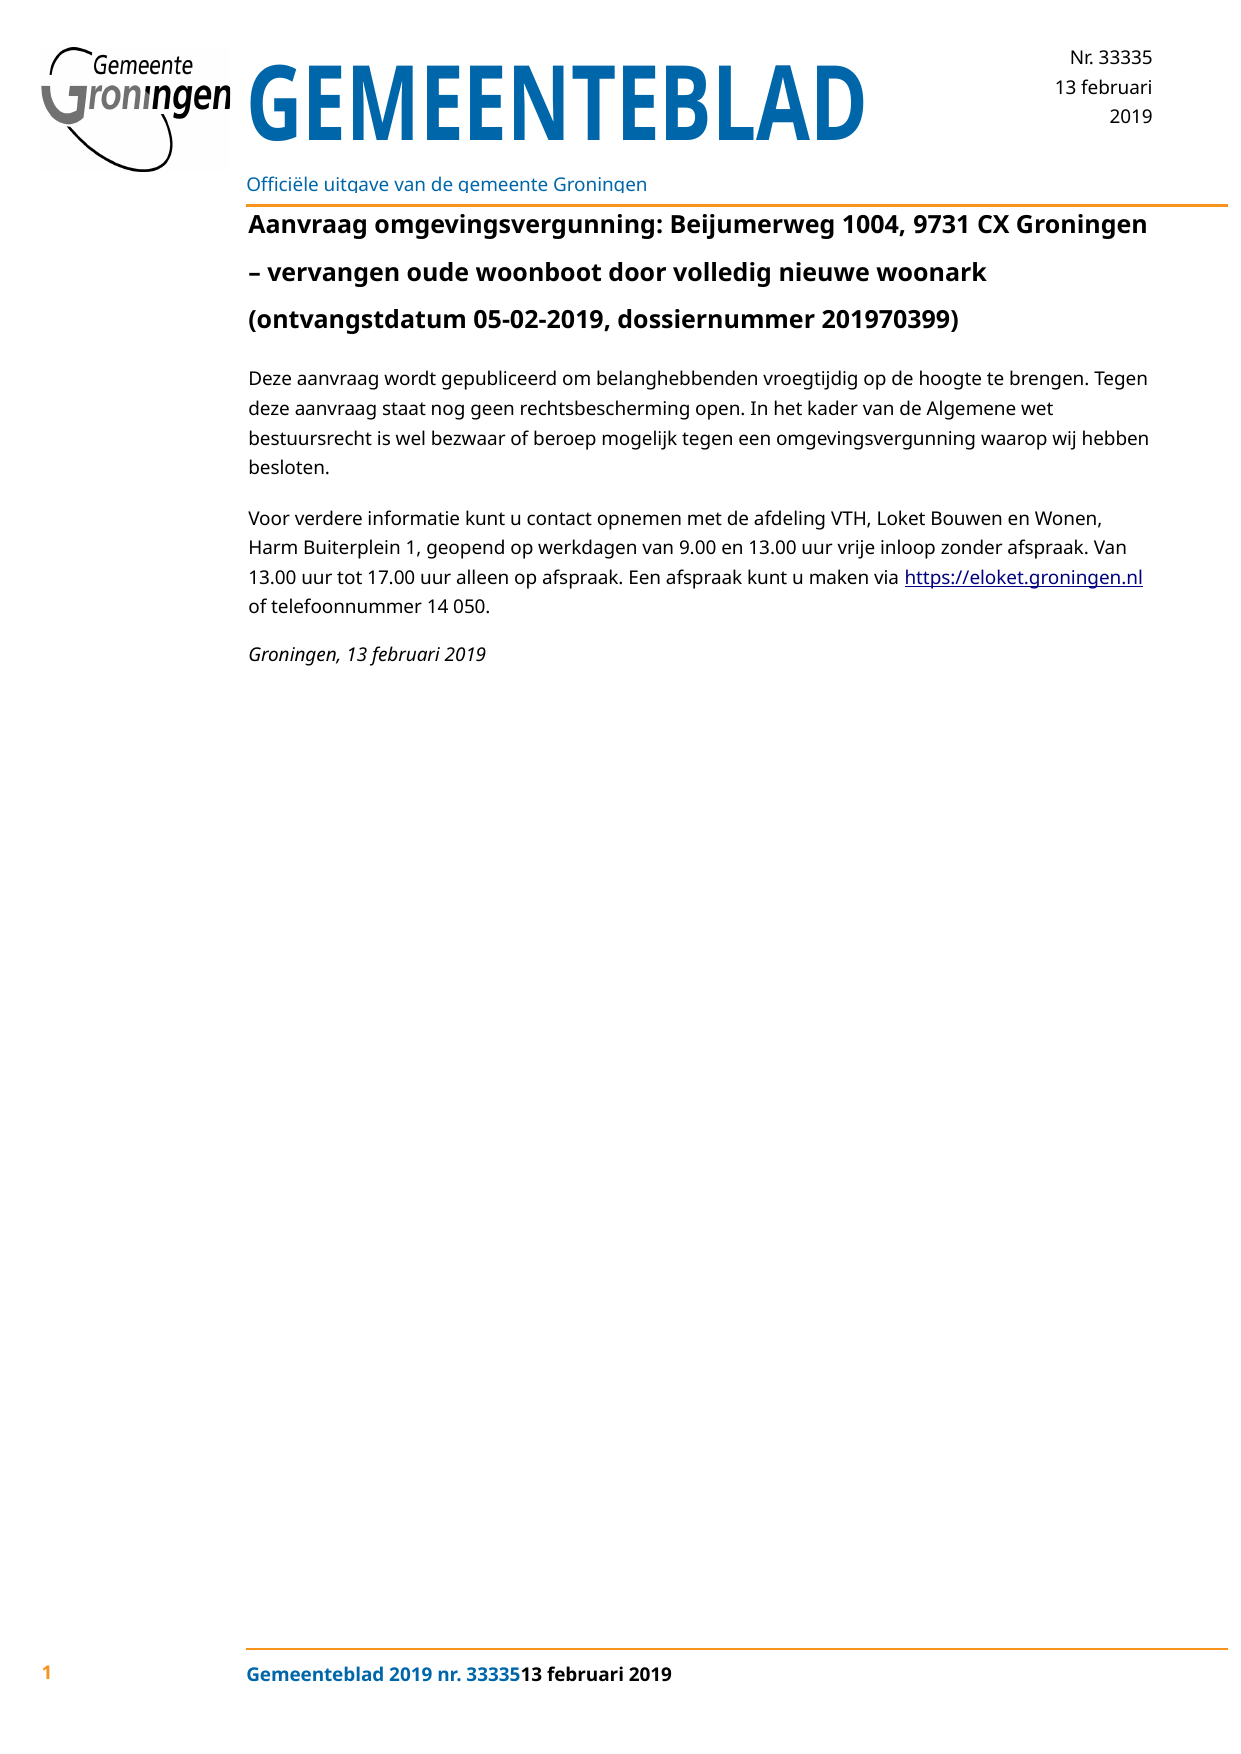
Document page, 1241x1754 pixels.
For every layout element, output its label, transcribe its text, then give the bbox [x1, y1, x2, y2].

text Groningen, 13 februari 2019 [248, 641, 1152, 667]
text Aanvraag omgevingsvergunning: Beijumerweg 1004, 9731 CX Groningen – vervangen oude woonboot door volledig nieuwe woonark (ontvangstdatum 05-02-2019, dossiernummer 201970399) [248, 207, 1152, 336]
picture [41, 47, 231, 172]
text Deze aanvraag wordt gepubliceerd om belanghebbenden vroegtijdig op de hoogte te brengen. Tegen deze aanvraag staat nog geen rechtsbescherming open. In het kader van de Algemene wet bestuursrecht is wel bezwaar of beroep mogelijk tegen een omgevingsvergunning waarop wij hebben besloten. [248, 366, 1152, 480]
text Voor verdere informatie kunt u contact opnemen met de afdeling VTH, Loket Bouwen en Wonen, Harm Buiterplein 1, geopend op werkdagen van 9.00 en 13.00 uur vrije inloop zonder afspraak. Van 13.00 uur tot 17.00 uur alleen op afspraak. Een afspraak kunt u maken via https://eloket.groningen.nl of telefoonnummer 14 050. [248, 505, 1152, 619]
